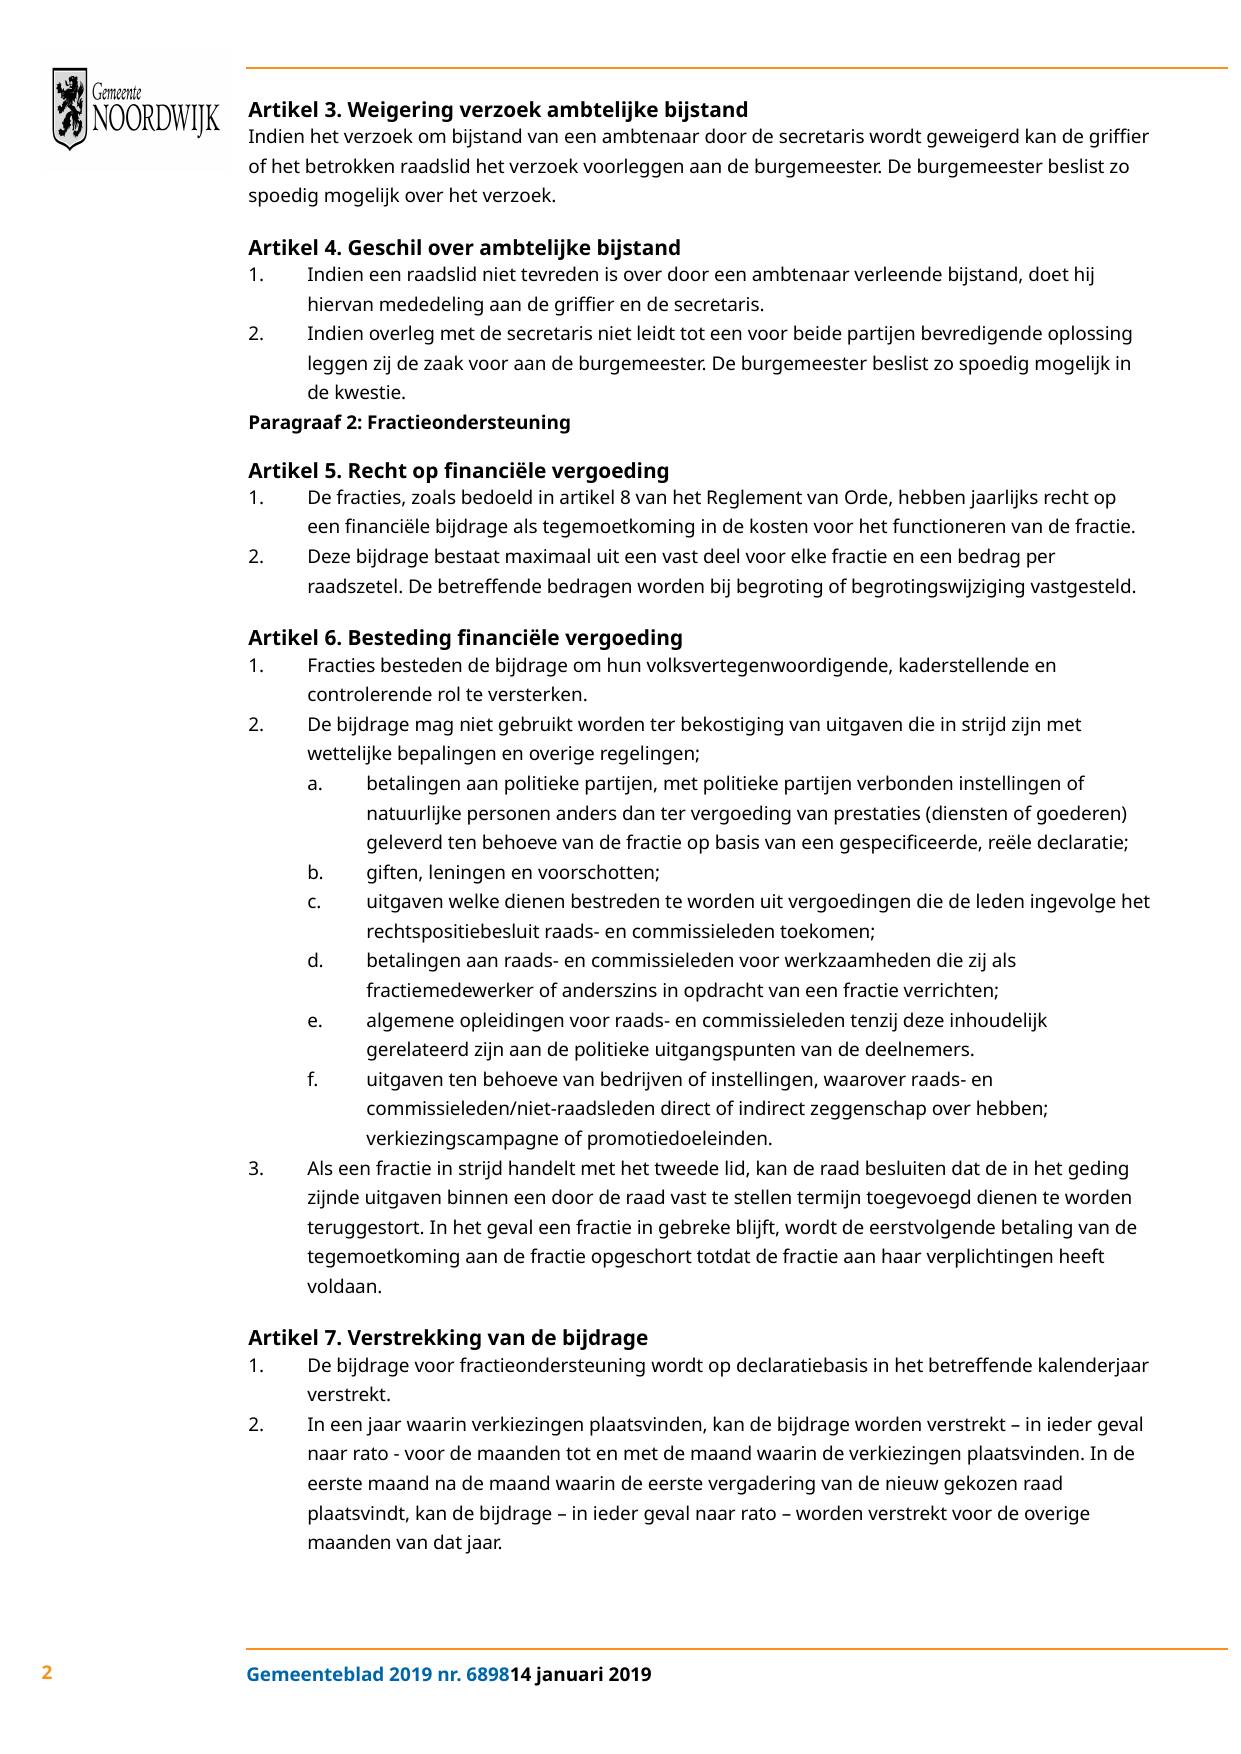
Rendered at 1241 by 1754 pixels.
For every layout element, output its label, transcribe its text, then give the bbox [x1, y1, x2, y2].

list Indien overleg met de secretaris niet leidt tot een voor beide partijen bevredigende oplossing leggen zij de zaak voor aan de burgemeester. De burgemeester beslist zo spoedig mogelijk in de kwestie. [248, 320, 1152, 405]
text Artikel 5. Recht op financiële vergoeding [248, 456, 1152, 484]
list uitgaven ten behoeve van bedrijven of instellingen, waarover raads- en commissieleden/niet-raadsleden direct of indirect zeggenschap over hebben; [307, 1066, 1152, 1121]
list betalingen aan politieke partijen, met politieke partijen verbonden instellingen of natuurlijke personen anders dan ter vergoeding van prestaties (diensten of goederen) geleverd ten behoeve van de fractie op basis van een gespecificeerde, reële declaratie; [307, 770, 1152, 855]
list algemene opleidingen voor raads- en commissieleden tenzij deze inhoudelijk gerelateerd zijn aan de politieke uitgangspunten van de deelnemers. [307, 1007, 1152, 1062]
list Als een fractie in strijd handelt met het tweede lid, kan de raad besluiten dat de in het geding zijnde uitgaven binnen een door de raad vast te stellen termijn toegevoegd dienen te worden teruggestort. In het geval een fractie in gebreke blijft, wordt de eerstvolgende betaling van de tegemoetkoming aan de fractie opgeschort totdat de fractie aan haar verplichtingen heeft voldaan. [248, 1155, 1152, 1299]
list Indien een raadslid niet tevreden is over door een ambtenaar verleende bijstand, doet hij hiervan mededeling aan de griffier en de secretaris. [248, 261, 1152, 317]
list In een jaar waarin verkiezingen plaatsvinden, kan de bijdrage worden verstrekt – in ieder geval naar rato - voor de maanden tot en met de maand waarin de verkiezingen plaatsvinden. In de eerste maand na de maand waarin de eerste vergadering van de nieuw gekozen raad plaatsvindt, kan de bijdrage – in ieder geval naar rato – worden verstrekt voor de overige maanden van dat jaar. [248, 1411, 1152, 1555]
text Paragraaf 2: Fractieondersteuning [248, 409, 1152, 435]
text Artikel 6. Besteding financiële vergoeding [248, 623, 1152, 652]
text Artikel 3. Weigering verzoek ambtelijke bijstand [248, 95, 1152, 123]
list verkiezingscampagne of promotiedoeleinden. [307, 1125, 1152, 1151]
text Artikel 4. Geschil over ambtelijke bijstand [248, 233, 1152, 261]
text Indien het verzoek om bijstand van een ambtenaar door de secretaris wordt geweigerd kan de griffier of het betrokken raadslid het verzoek voorleggen aan de burgemeester. De burgemeester beslist zo spoedig mogelijk over het verzoek. [248, 123, 1152, 208]
picture [41, 47, 231, 172]
list betalingen aan raads- en commissieleden voor werkzaamheden die zij als fractiemedewerker of anderszins in opdracht van een fractie verrichten; [307, 948, 1152, 1003]
list giften, leningen en voorschotten; [307, 859, 1152, 884]
list De fracties, zoals bedoeld in artikel 8 van het Reglement van Orde, hebben jaarlijks recht op een financiële bijdrage als tegemoetkoming in de kosten voor het functioneren van de fractie. [248, 484, 1152, 539]
list Fracties besteden de bijdrage om hun volksvertegenwoordigende, kaderstellende en controlerende rol te versterken. [248, 652, 1152, 707]
text Artikel 7. Verstrekking van de bijdrage [248, 1323, 1152, 1352]
list uitgaven welke dienen bestreden te worden uit vergoedingen die de leden ingevolge het rechtspositiebesluit raads- en commissieleden toekomen; [307, 888, 1152, 944]
list De bijdrage mag niet gebruikt worden ter bekostiging van uitgaven die in strijd zijn met wettelijke bepalingen en overige regelingen; [248, 711, 1152, 766]
list De bijdrage voor fractieondersteuning wordt op declaratiebasis in het betreffende kalenderjaar verstrekt. [248, 1352, 1152, 1407]
list Deze bijdrage bestaat maximaal uit een vast deel voor elke fractie en een bedrag per raadszetel. De betreffende bedragen worden bij begroting of begrotingswijziging vastgesteld. [248, 543, 1152, 599]
